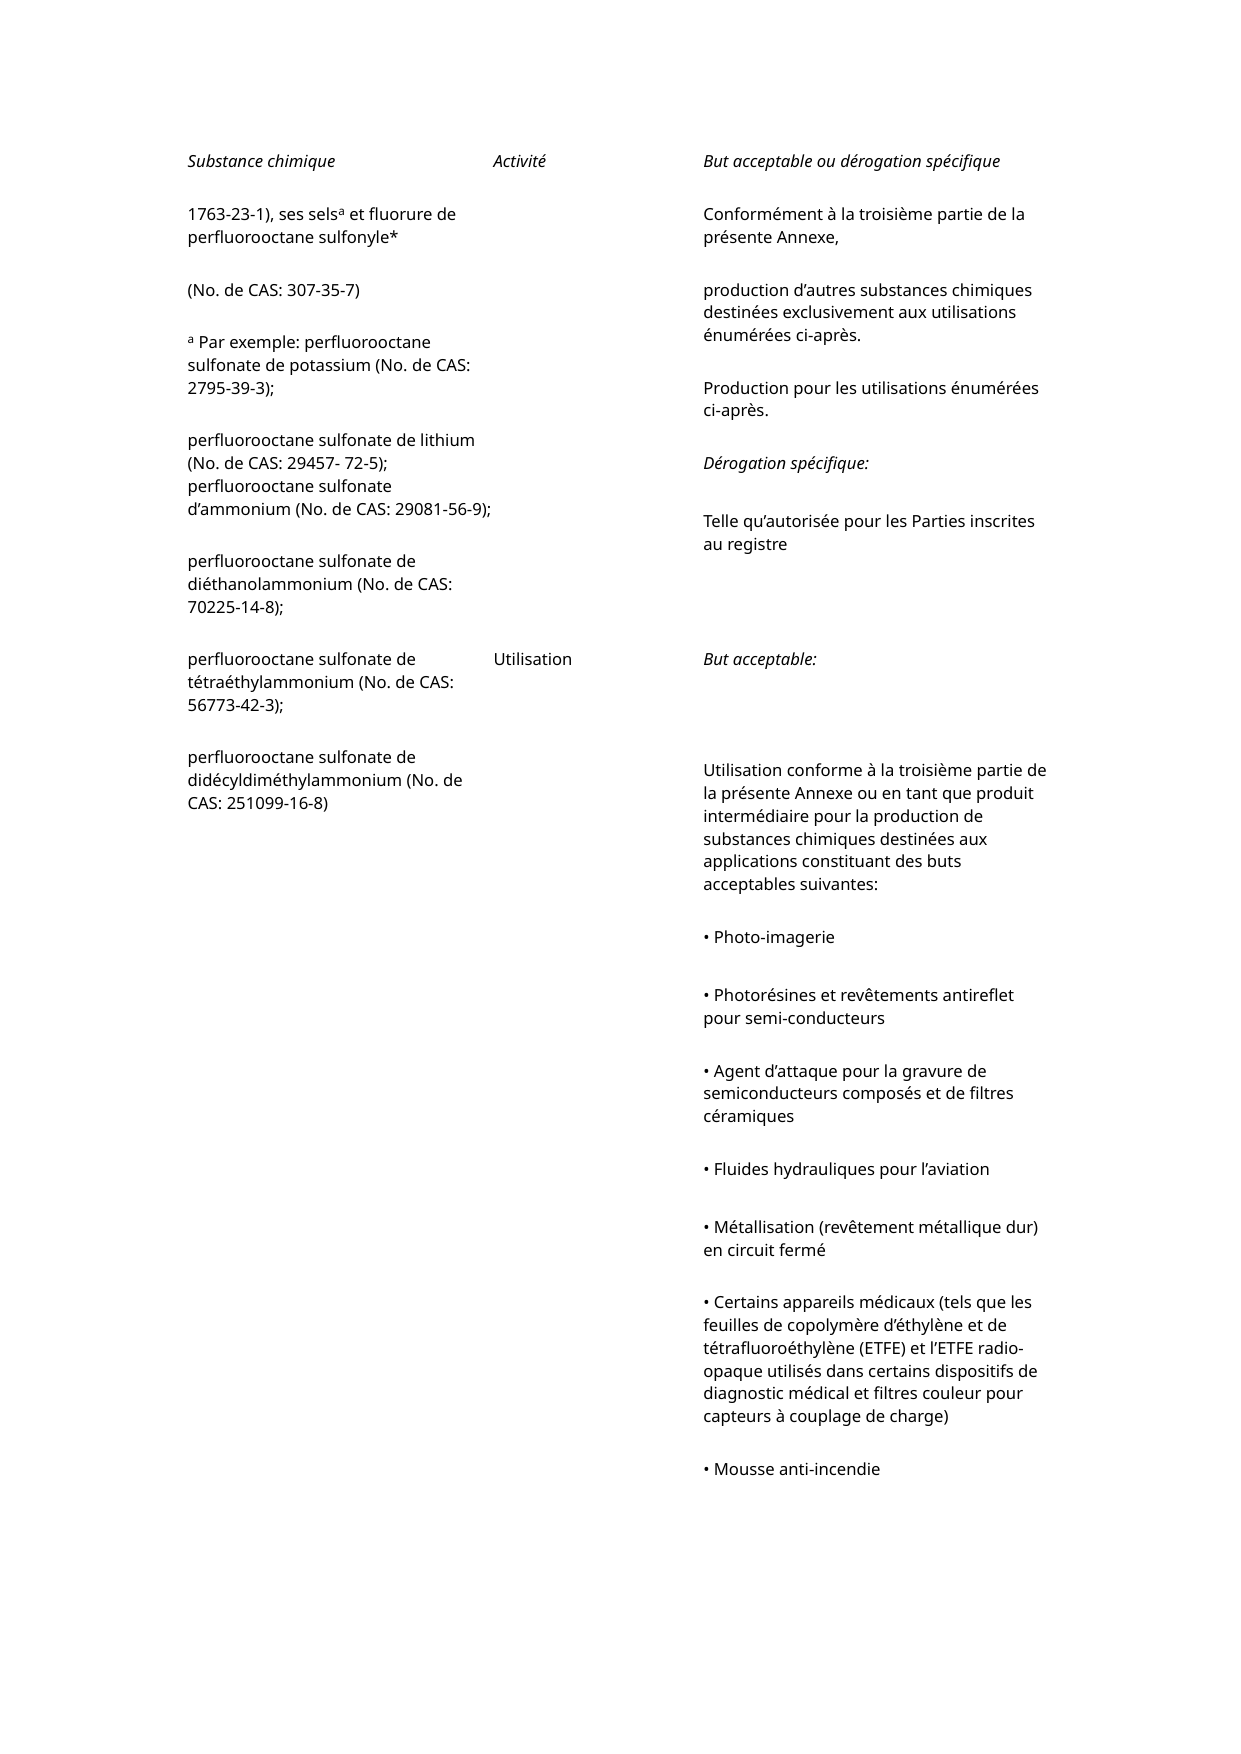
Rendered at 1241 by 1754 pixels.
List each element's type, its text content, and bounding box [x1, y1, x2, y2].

table_cell • Métallisation (revêtement métallique dur) en circuit fermé [703, 1216, 1053, 1291]
table_header Substance chimique [188, 150, 493, 203]
table_cell [188, 1059, 493, 1157]
table_cell [188, 1216, 493, 1291]
table_cell Conformément à la troisième partie de la présente Annexe, production d’autres substances chimiques destinées exclusivement aux utilisations énumérées ci-après. Production pour les utilisations énumérées ci-après. [703, 203, 1053, 452]
table_cell [188, 1291, 493, 1457]
table_cell Dérogation spécifique: [703, 452, 1053, 510]
table_cell perfluorooctane sulfonate de tétraéthylammonium (No. de CAS: 56773-42-3); perfluorooctane sulfonate de didécyldiméthylammonium (No. de CAS: 251099-16-8) [188, 648, 493, 1059]
table_cell [493, 984, 703, 1059]
table_cell [493, 701, 703, 759]
table_cell [493, 1059, 703, 1157]
table_cell • Mousse anti-incendie [703, 1458, 1053, 1516]
table_cell [493, 759, 703, 925]
table_cell [703, 701, 1053, 759]
table_cell • Photorésines et revêtements antireflet pour semi-conducteurs [703, 984, 1053, 1059]
table_cell [493, 1458, 703, 1516]
table_cell • Certains appareils médicaux (tels que les feuilles de copolymère d’éthylène et de tétrafluoroéthylène (ETFE) et l’ETFE radio-opaque utilisés dans certains dispositifs de diagnostic médical et filtres couleur pour capteurs à couplage de charge) [703, 1291, 1053, 1457]
table_cell Telle qu’autorisée pour les Parties inscrites au registre [703, 510, 1053, 648]
table_cell [493, 203, 703, 452]
table_cell [188, 1157, 493, 1216]
table_cell 1763-23-1), ses selsa et fluorure de perfluorooctane sulfonyle* (No. de CAS: 307-35-7) a Par exemple: perfluorooctane sulfonate de potassium (No. de CAS: 2795-39-3); perfluorooctane sulfonate de lithium (No. de CAS: 29457- 72-5); perfluorooctane sulfonate d’ammonium (No. de CAS: 29081-56-9); perfluorooctane sulfonate de diéthanolammonium (No. de CAS: 70225-14-8); [188, 203, 493, 648]
table_cell [493, 1291, 703, 1457]
table_cell [493, 1157, 703, 1216]
table_cell • Agent d’attaque pour la gravure de semiconducteurs composés et de filtres céramiques [703, 1059, 1053, 1157]
table_header But acceptable ou dérogation spécifique [703, 150, 1053, 203]
table_cell But acceptable: [703, 648, 1053, 701]
table_cell [493, 510, 703, 648]
table_cell Utilisation conforme à la troisième partie de la présente Annexe ou en tant que produit intermédiaire pour la production de substances chimiques destinées aux applications constituant des buts acceptables suivantes: [703, 759, 1053, 925]
table_cell • Fluides hydrauliques pour l’aviation [703, 1157, 1053, 1216]
table_cell • Photo-imagerie [703, 925, 1053, 984]
table_cell [493, 925, 703, 984]
table_cell [493, 1216, 703, 1291]
table_cell Utilisation [493, 648, 703, 701]
table_cell [188, 1458, 493, 1516]
table_cell [493, 452, 703, 510]
table_header Activité [493, 150, 703, 203]
